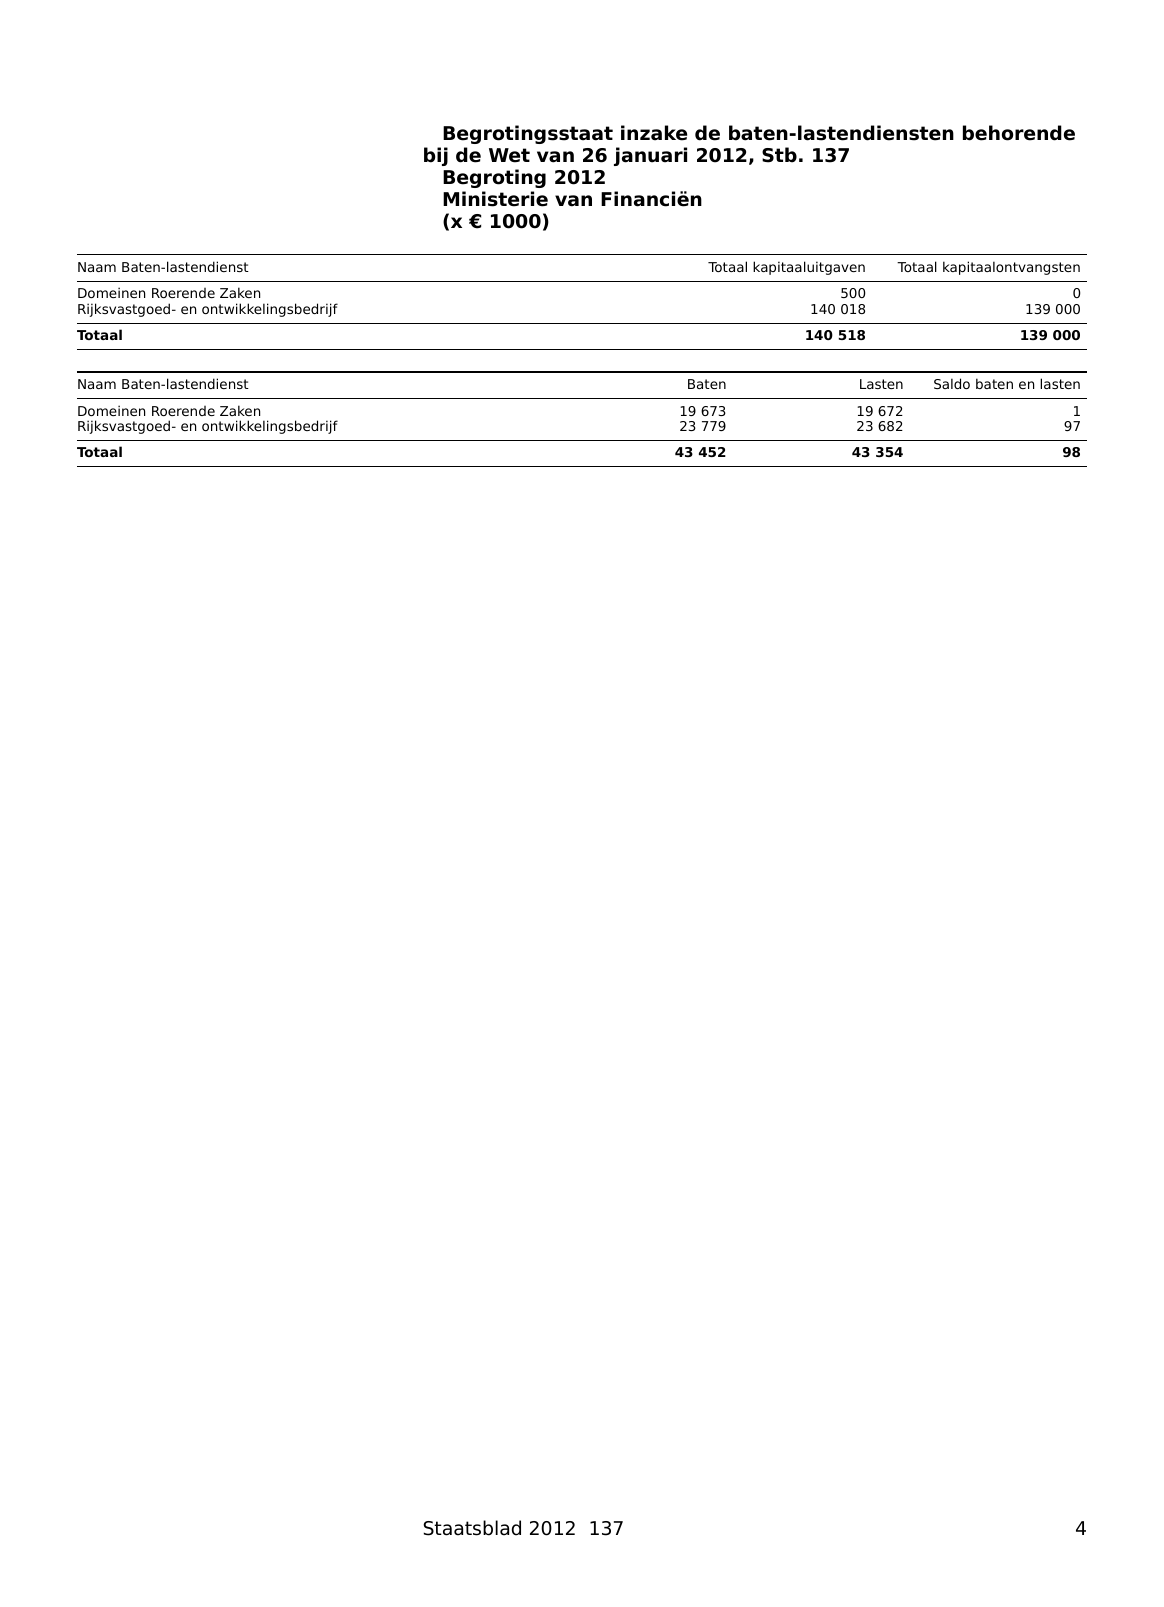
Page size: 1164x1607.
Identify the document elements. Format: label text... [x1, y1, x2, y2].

table_cell 23 682 [732, 419, 909, 439]
table_cell 140 518 [657, 324, 872, 348]
table_cell 97 [909, 419, 1087, 439]
table_header Baten [555, 373, 732, 398]
table_cell Rijksvastgoed- en ontwikkelingsbedrijf [77, 419, 555, 439]
table_cell 1 [909, 399, 1087, 419]
table_cell 23 779 [555, 419, 732, 439]
table_cell 98 [909, 441, 1087, 466]
table_cell Rijksvastgoed- en ontwikkelingsbedrijf [77, 302, 657, 322]
table_cell 0 [872, 282, 1087, 302]
table_cell Domeinen Roerende Zaken [77, 399, 555, 419]
table_cell 19 672 [732, 399, 909, 419]
table_cell 43 354 [732, 441, 909, 466]
table_cell Totaal [77, 324, 657, 348]
table_cell Totaal [77, 441, 555, 466]
text Ministerie van Financiën [422, 188, 1087, 211]
table_header Naam Baten-lastendienst [77, 373, 555, 398]
text (x € 1000) [422, 211, 1087, 232]
table_cell 139 000 [872, 324, 1087, 348]
table_cell 140 018 [657, 302, 872, 322]
table_header Totaal kapitaalontvangsten [872, 255, 1087, 281]
table_cell Domeinen Roerende Zaken [77, 282, 657, 302]
table_header Lasten [732, 373, 909, 398]
table_header Saldo baten en lasten [909, 373, 1087, 398]
table_cell 43 452 [555, 441, 732, 466]
table_header Totaal kapitaaluitgaven [657, 255, 872, 281]
table_cell 19 673 [555, 399, 732, 419]
table_header Naam Baten-lastendienst [77, 255, 657, 281]
text Begroting 2012 [422, 167, 1087, 188]
text Begrotingsstaat inzake de baten-lastendiensten behorende bij de Wet van 26 januari 2012, Stb. 137 [422, 123, 1087, 167]
table_cell 139 000 [872, 302, 1087, 322]
table_cell 500 [657, 282, 872, 302]
